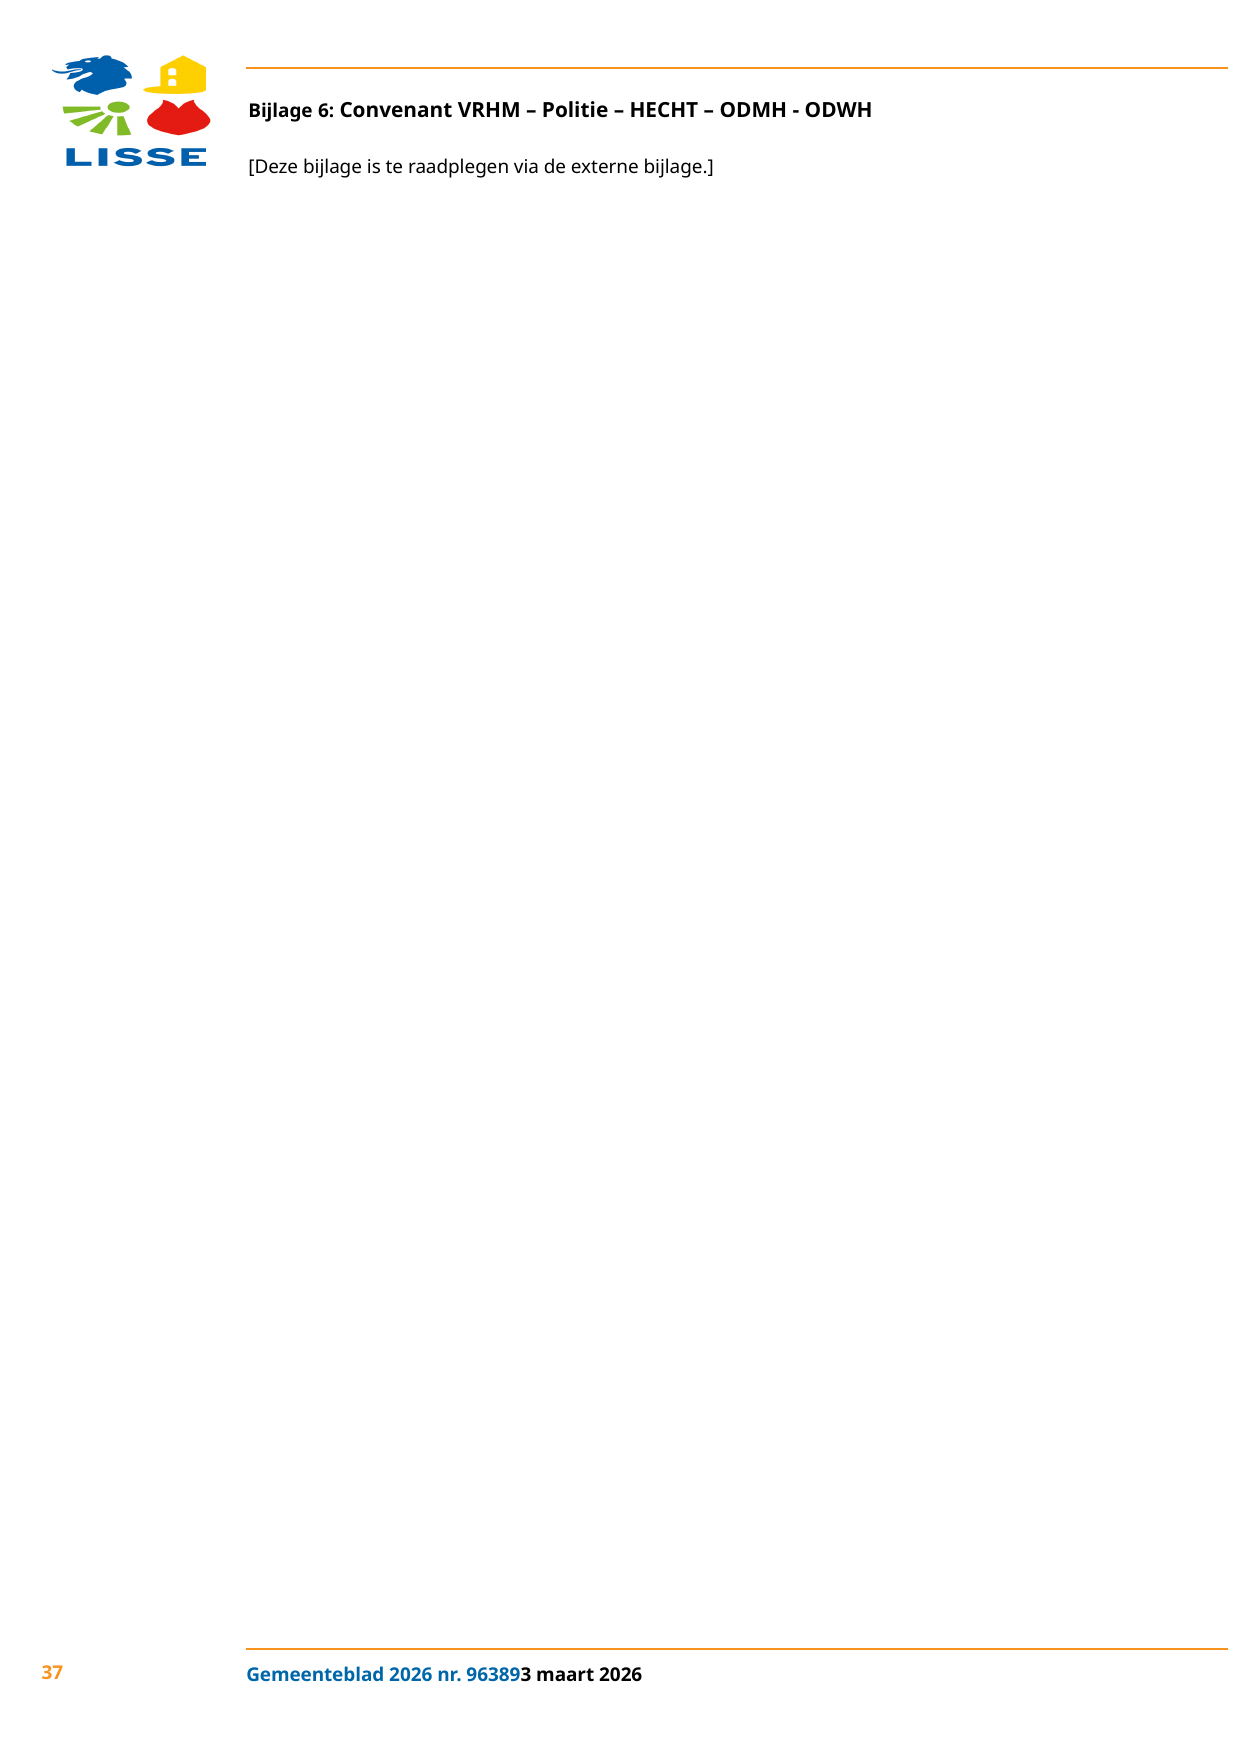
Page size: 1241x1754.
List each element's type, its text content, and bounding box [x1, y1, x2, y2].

text Bijlage 6: Convenant VRHM – Politie – HECHT – ODMH - ODWH [248, 95, 1152, 123]
picture [41, 47, 231, 172]
text [Deze bijlage is te raadplegen via de externe bijlage.] [248, 153, 1152, 179]
